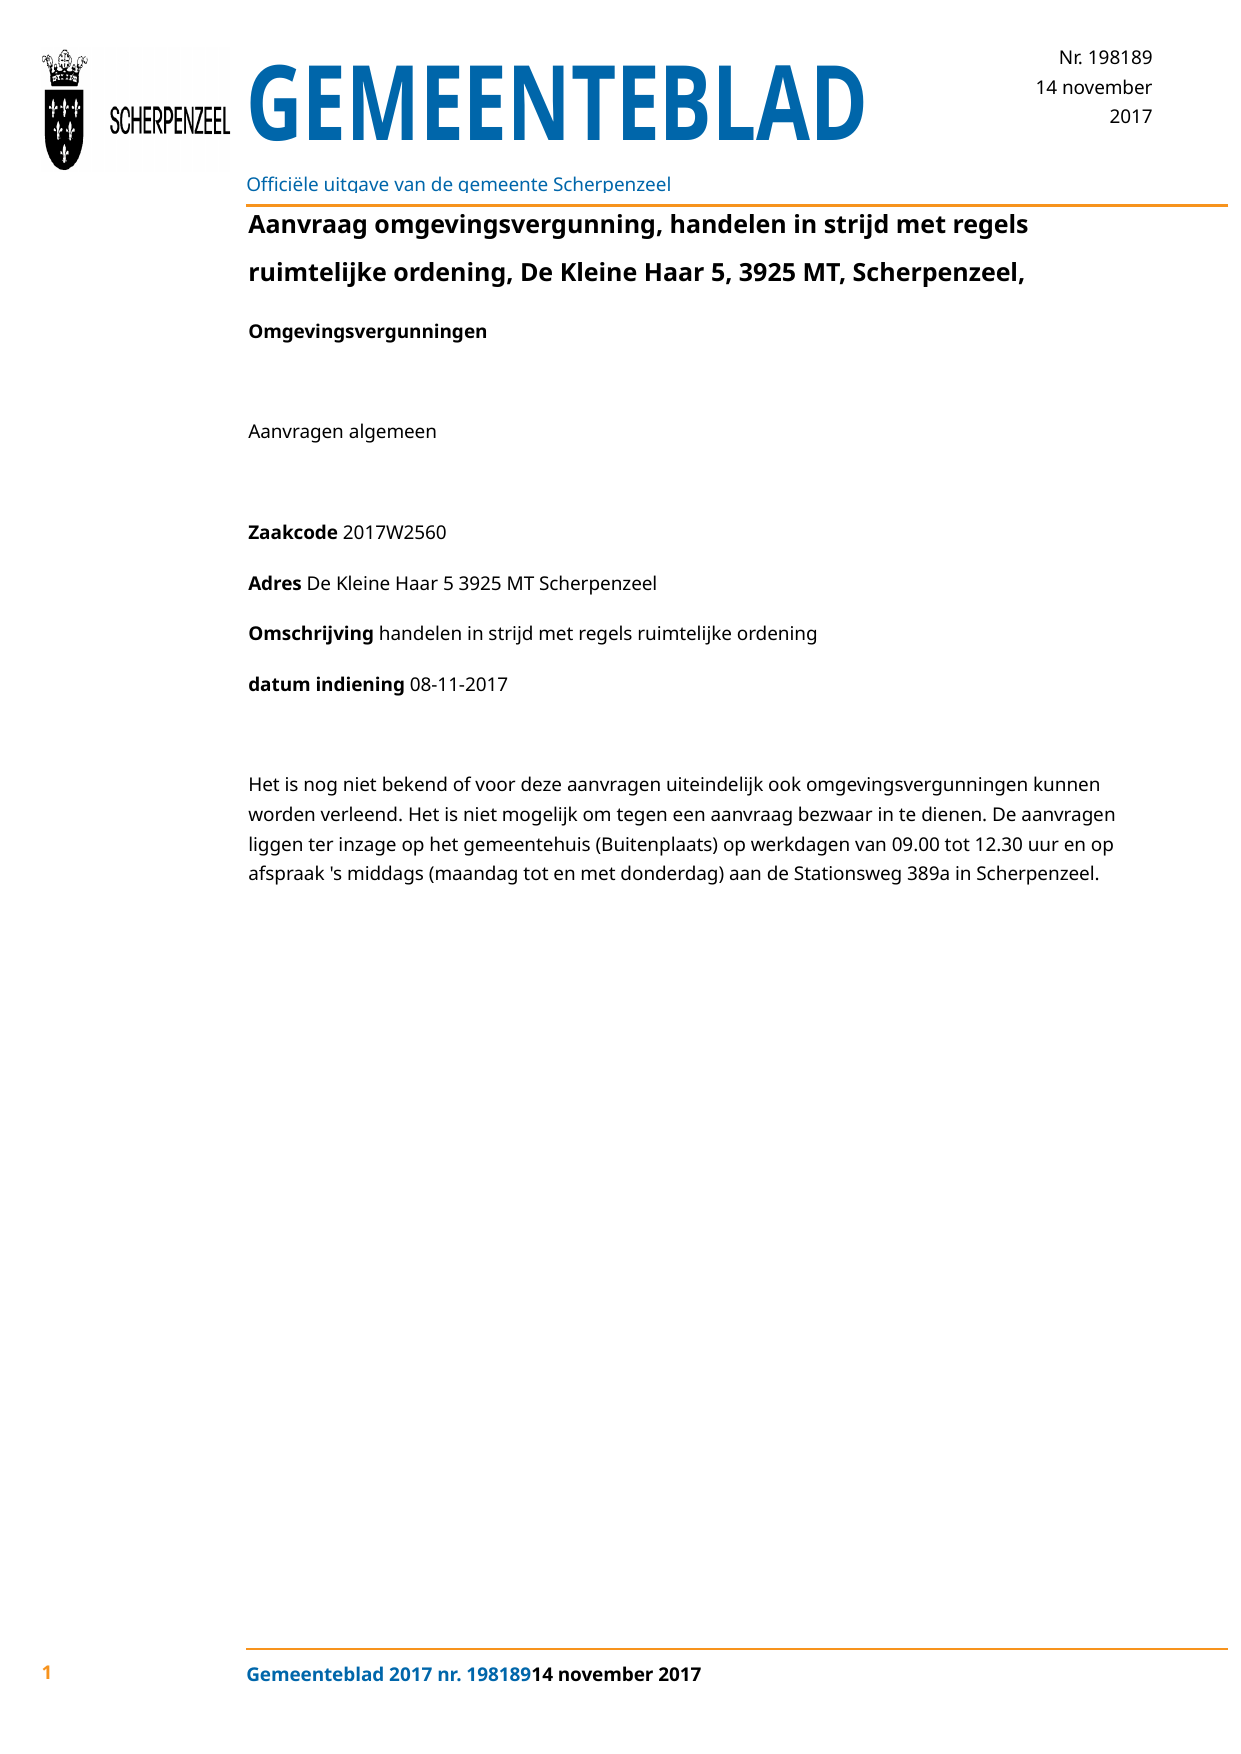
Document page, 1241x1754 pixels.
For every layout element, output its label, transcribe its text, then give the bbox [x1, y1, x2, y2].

text Omschrijving handelen in strijd met regels ruimtelijke ordening [248, 620, 1152, 646]
text Aanvraag omgevingsvergunning, handelen in strijd met regels ruimtelijke ordening, De Kleine Haar 5, 3925 MT, Scherpenzeel, [248, 207, 1152, 288]
text Omgevingsvergunningen [248, 318, 1152, 344]
picture [41, 47, 231, 172]
text datum indiening 08-11-2017 [248, 671, 1152, 697]
text Adres De Kleine Haar 5 3925 MT Scherpenzeel [248, 570, 1152, 596]
text Aanvragen algemeen [248, 419, 1152, 444]
text Zaakcode 2017W2560 [248, 519, 1152, 545]
text Het is nog niet bekend of voor deze aanvragen uiteindelijk ook omgevingsvergunningen kunnen worden verleend. Het is niet mogelijk om tegen een aanvraag bezwaar in te dienen. De aanvragen liggen ter inzage op het gemeentehuis (Buitenplaats) op werkdagen van 09.00 tot 12.30 uur en op afspraak 's middags (maandag tot en met donderdag) aan de Stationsweg 389a in Scherpenzeel. [248, 772, 1152, 886]
